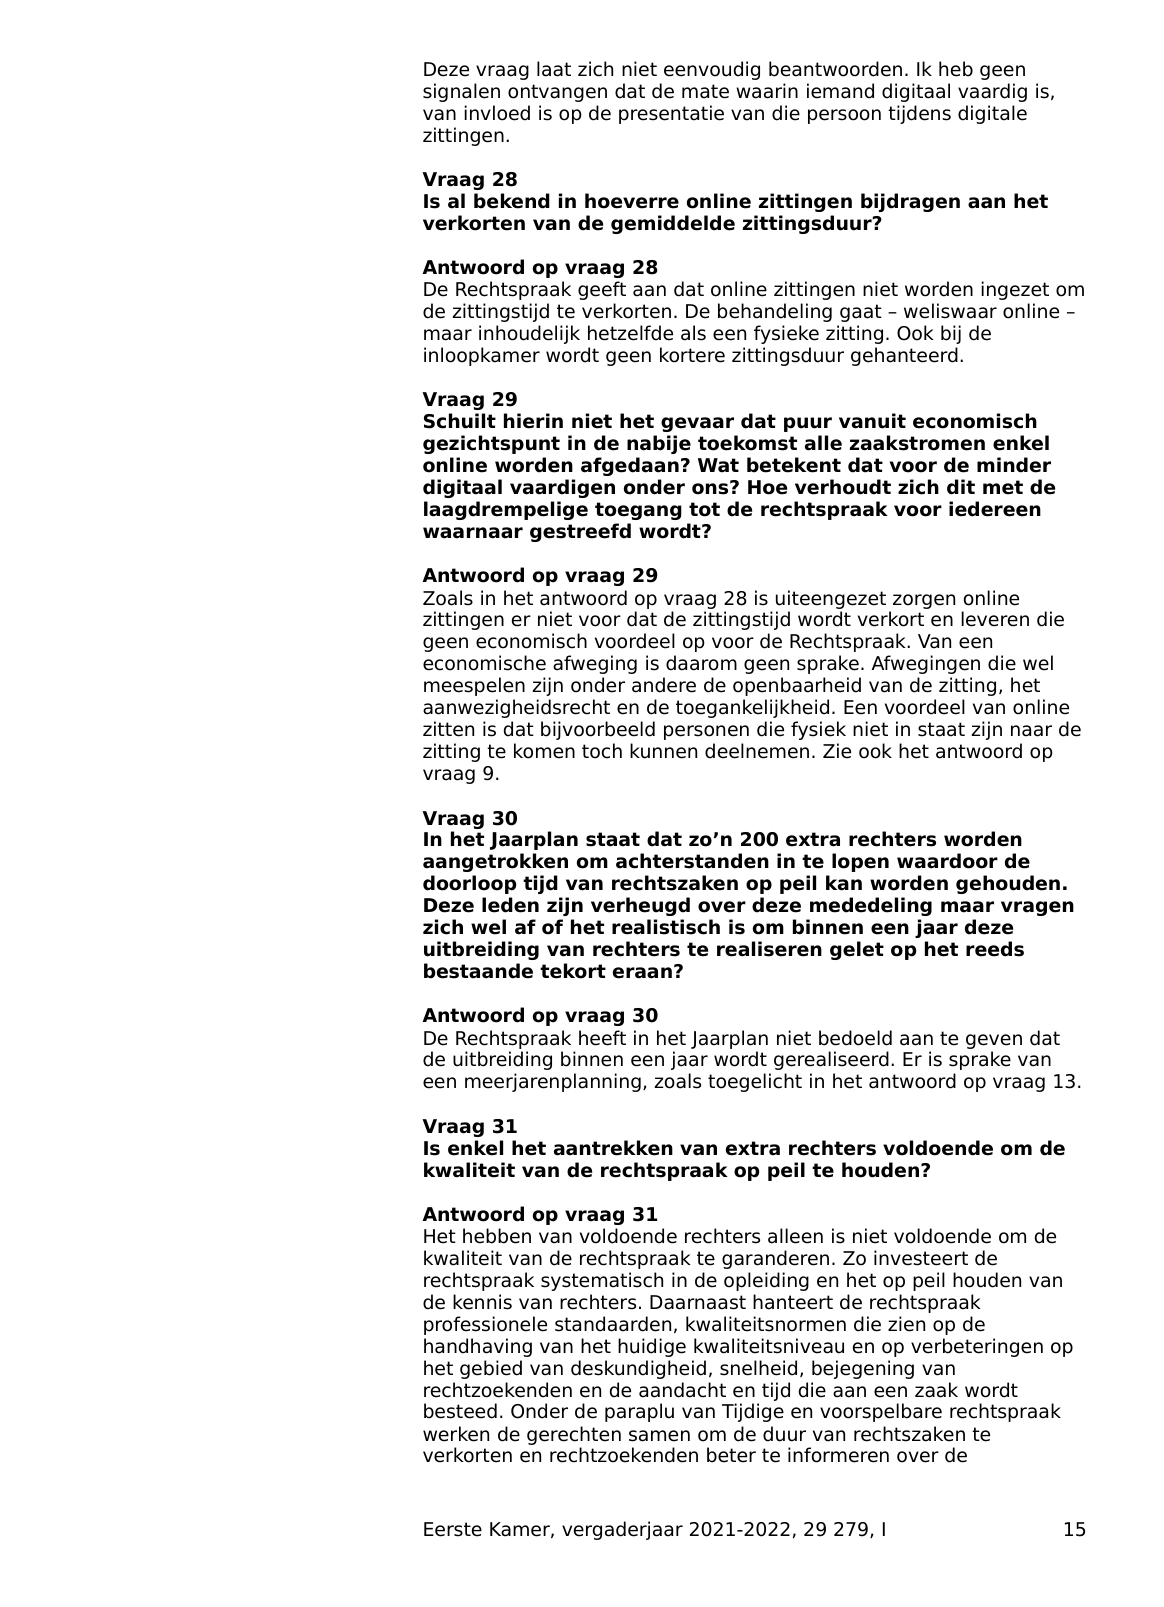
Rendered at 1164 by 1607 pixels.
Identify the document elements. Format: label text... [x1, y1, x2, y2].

text De Rechtspraak heeft in het Jaarplan niet bedoeld aan te geven dat de uitbreiding binnen een jaar wordt gerealiseerd. Er is sprake van een meerjarenplanning, zoals toegelicht in het antwoord op vraag 13. [422, 1027, 1087, 1093]
text Deze vraag laat zich niet eenvoudig beantwoorden. Ik heb geen signalen ontvangen dat de mate waarin iemand digitaal vaardig is, van invloed is op de presentatie van die persoon tijdens digitale zittingen. [422, 59, 1087, 147]
text Het hebben van voldoende rechters alleen is niet voldoende om de kwaliteit van de rechtspraak te garanderen. Zo investeert de rechtspraak systematisch in de opleiding en het op peil houden van de kennis van rechters. Daarnaast hanteert de rechtspraak professionele standaarden, kwaliteitsnormen die zien op de handhaving van het huidige kwaliteitsniveau en op verbeteringen op het gebied van deskundigheid, snelheid, bejegening van rechtzoekenden en de aandacht en tijd die aan een zaak wordt besteed. Onder de paraplu van Tijdige en voorspelbare rechtspraak werken de gerechten samen om de duur van rechtszaken te verkorten en rechtzoekenden beter te informeren over de [422, 1226, 1087, 1467]
text Antwoord op vraag 29 [422, 565, 1087, 587]
text De Rechtspraak geeft aan dat online zittingen niet worden ingezet om de zittingstijd te verkorten. De behandeling gaat – weliswaar online – maar inhoudelijk hetzelfde als een fysieke zitting. Ook bij de inloopkamer wordt geen kortere zittingsduur gehanteerd. [422, 279, 1087, 367]
text Antwoord op vraag 30 [422, 1005, 1087, 1027]
text Antwoord op vraag 31 [422, 1204, 1087, 1226]
text Antwoord op vraag 28 [422, 257, 1087, 279]
text Is enkel het aantrekken van extra rechters voldoende om de kwaliteit van de rechtspraak op peil te houden? [422, 1137, 1087, 1181]
text In het Jaarplan staat dat zo’n 200 extra rechters worden aangetrokken om achterstanden in te lopen waardoor de doorloop tijd van rechtszaken op peil kan worden gehouden. Deze leden zijn verheugd over deze mededeling maar vragen zich wel af of het realistisch is om binnen een jaar deze uitbreiding van rechters te realiseren gelet op het reeds bestaande tekort eraan? [422, 829, 1087, 983]
text Vraag 30 [422, 807, 1087, 829]
text Is al bekend in hoeverre online zittingen bijdragen aan het verkorten van de gemiddelde zittingsduur? [422, 191, 1087, 235]
text Zoals in het antwoord op vraag 28 is uiteengezet zorgen online zittingen er niet voor dat de zittingstijd wordt verkort en leveren die geen economisch voordeel op voor de Rechtspraak. Van een economische afweging is daarom geen sprake. Afwegingen die wel meespelen zijn onder andere de openbaarheid van de zitting, het aanwezigheidsrecht en de toegankelijkheid. Een voordeel van online zitten is dat bijvoorbeeld personen die fysiek niet in staat zijn naar de zitting te komen toch kunnen deelnemen. Zie ook het antwoord op vraag 9. [422, 587, 1087, 785]
text Vraag 31 [422, 1116, 1087, 1137]
text Vraag 29 [422, 389, 1087, 411]
text Vraag 28 [422, 169, 1087, 191]
text Schuilt hierin niet het gevaar dat puur vanuit economisch gezichtspunt in de nabije toekomst alle zaakstromen enkel online worden afgedaan? Wat betekent dat voor de minder digitaal vaardigen onder ons? Hoe verhoudt zich dit met de laagdrempelige toegang tot de rechtspraak voor iedereen waarnaar gestreefd wordt? [422, 411, 1087, 543]
